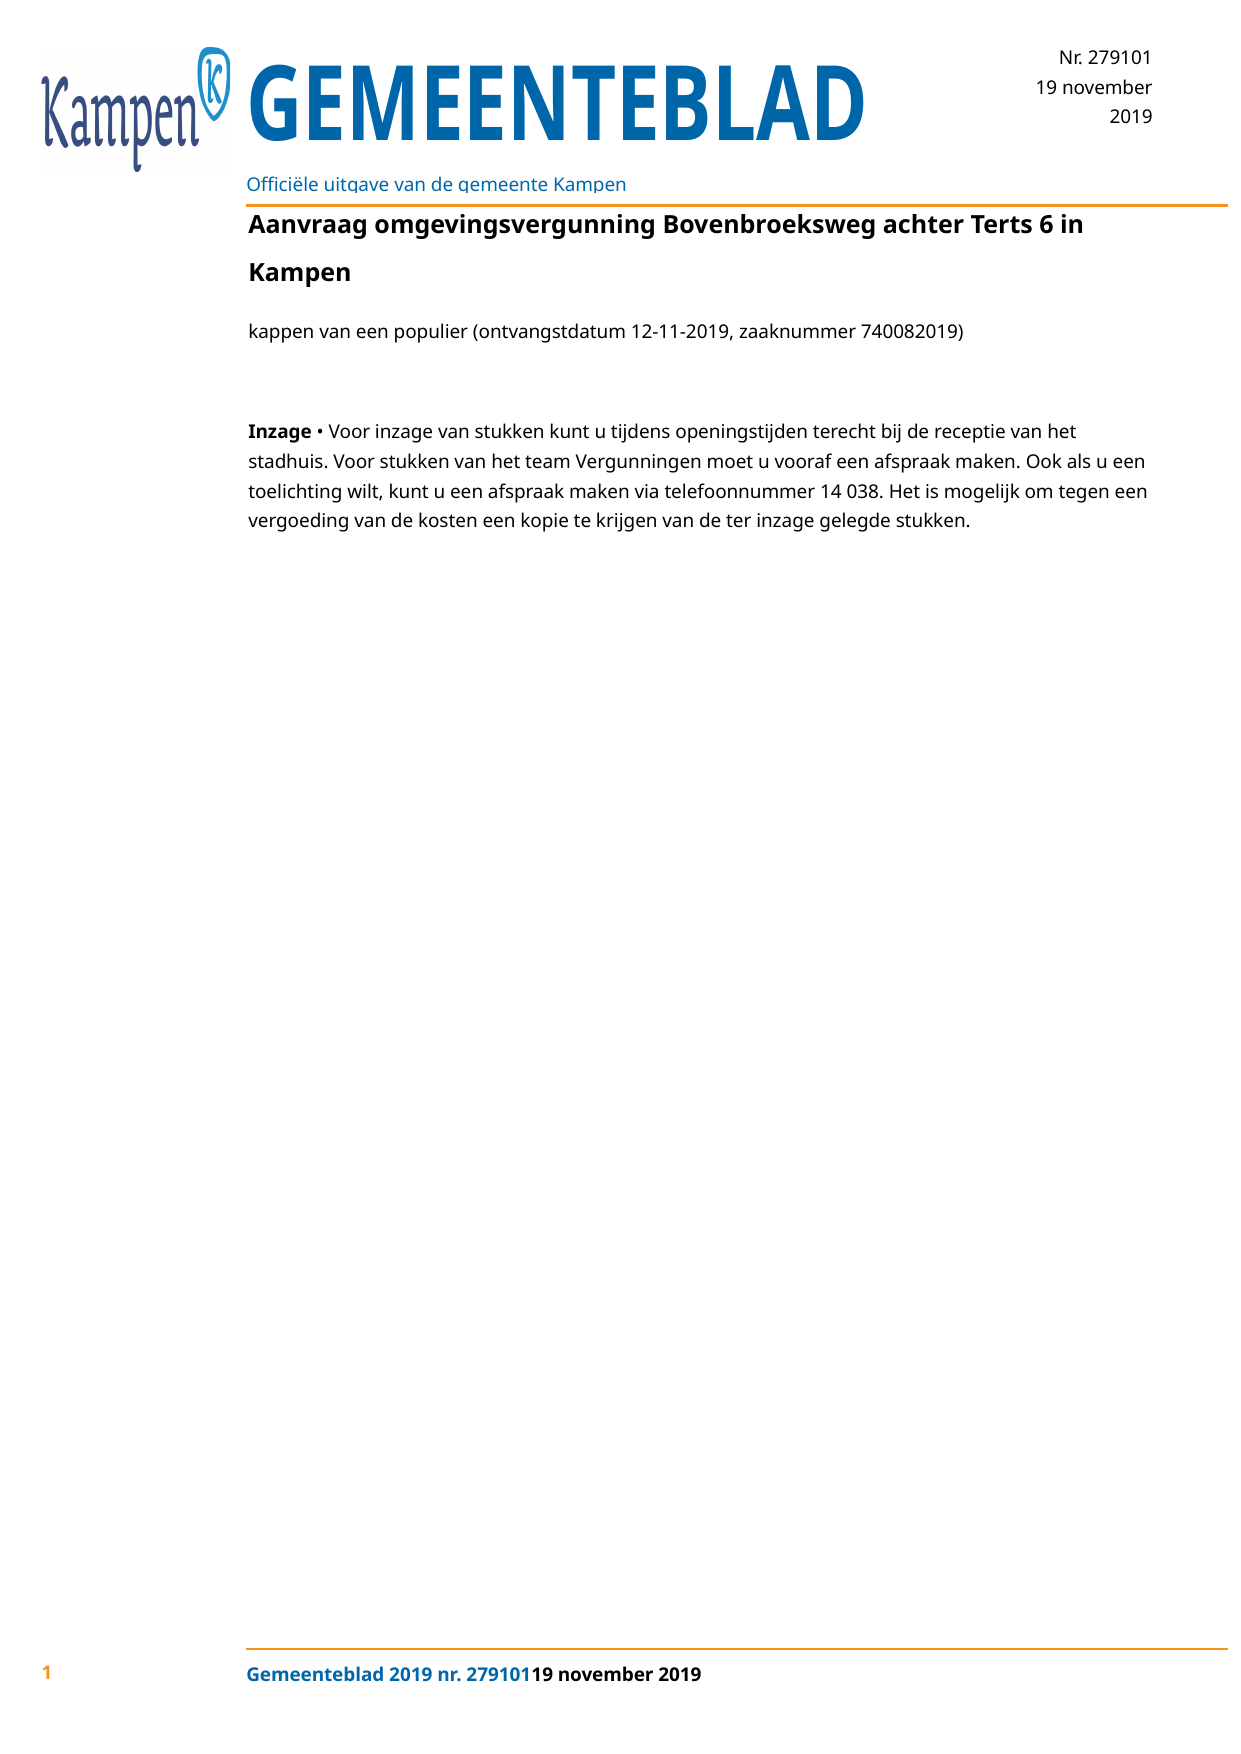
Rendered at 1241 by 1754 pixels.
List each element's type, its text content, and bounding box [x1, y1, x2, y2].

text Aanvraag omgevingsvergunning Bovenbroeksweg achter Terts 6 in Kampen [248, 207, 1152, 288]
picture [41, 47, 231, 172]
text kappen van een populier (ontvangstdatum 12-11-2019, zaaknummer 740082019) [248, 318, 1152, 344]
text Inzage • Voor inzage van stukken kunt u tijdens openingstijden terecht bij de receptie van het stadhuis. Voor stukken van het team Vergunningen moet u vooraf een afspraak maken. Ook als u een toelichting wilt, kunt u een afspraak maken via telefoonnummer 14 038. Het is mogelijk om tegen een vergoeding van de kosten een kopie te krijgen van de ter inzage gelegde stukken. [248, 419, 1152, 533]
